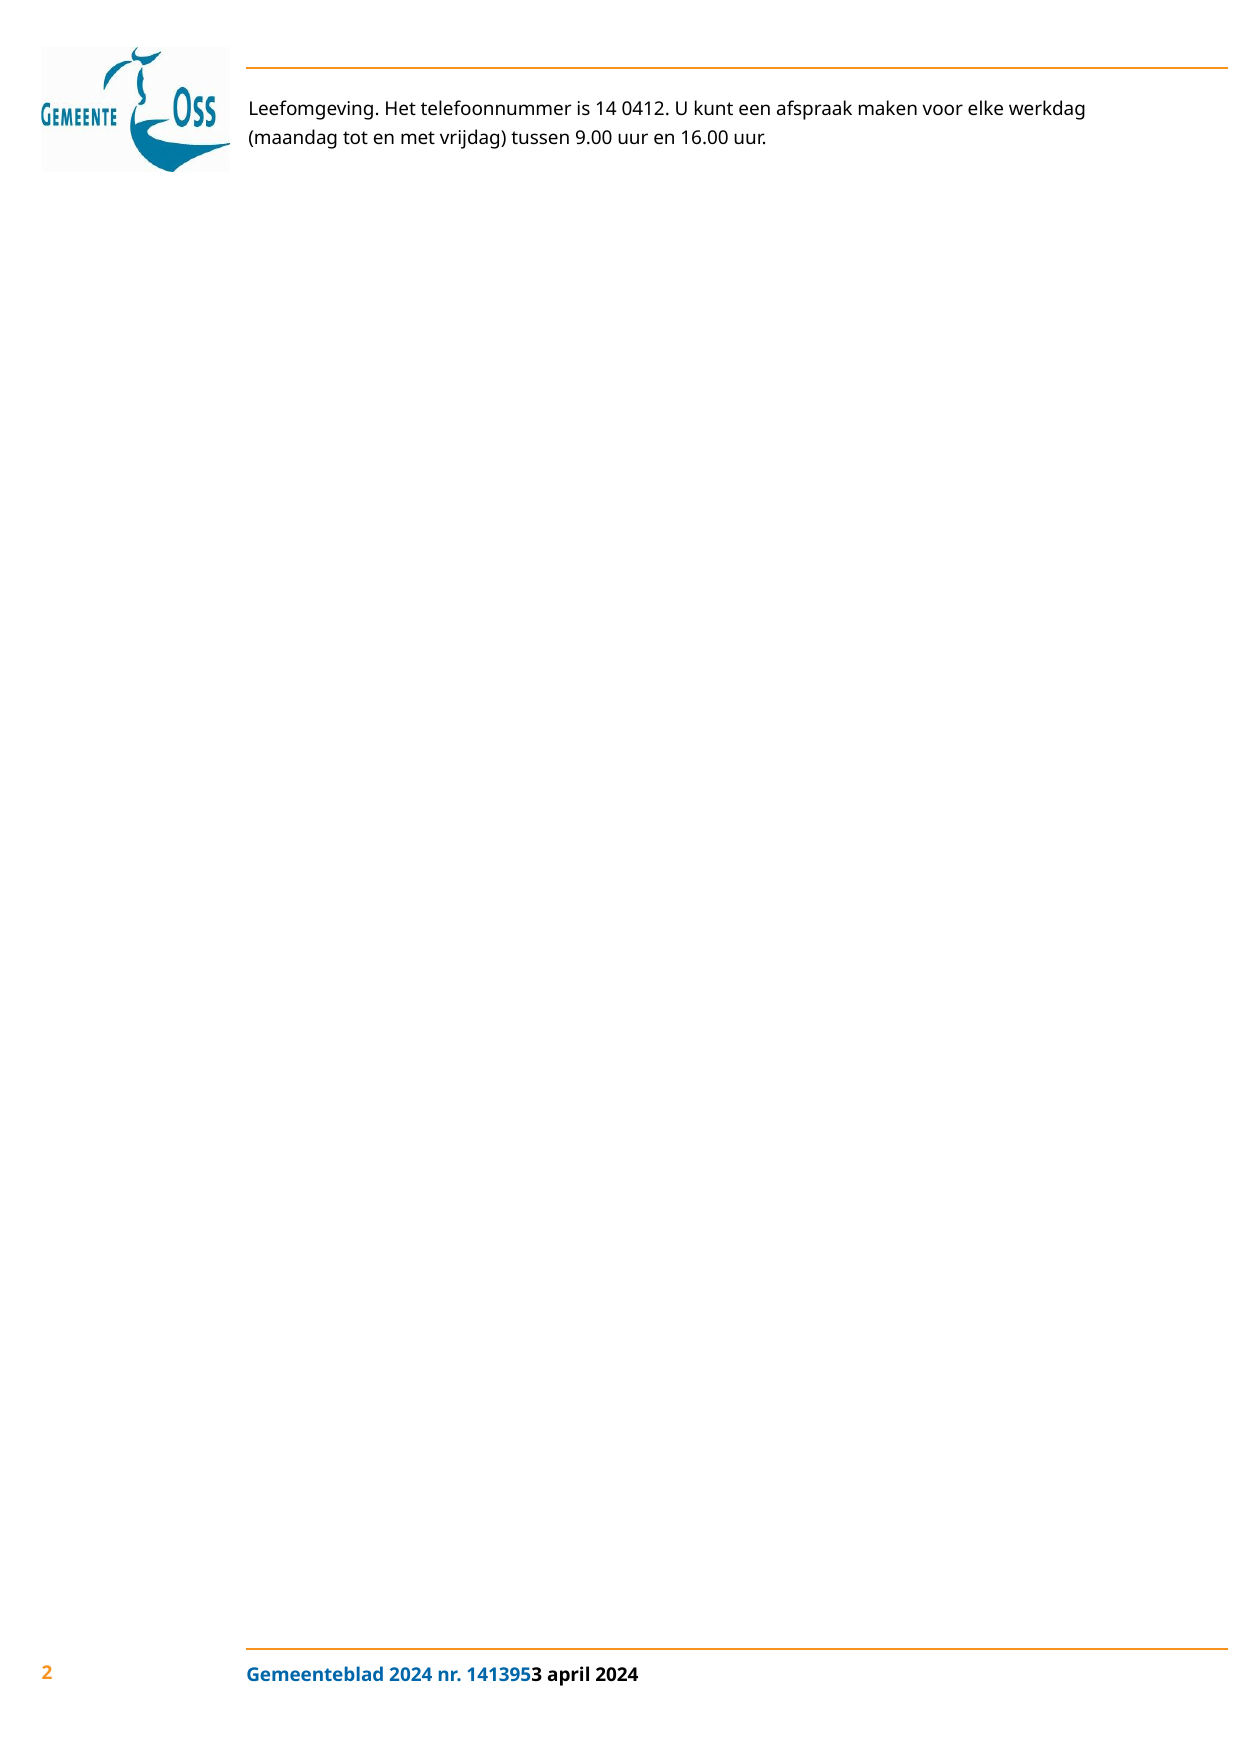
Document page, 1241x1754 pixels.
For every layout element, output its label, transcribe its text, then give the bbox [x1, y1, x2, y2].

text Leefomgeving. Het telefoonnummer is 14 0412. U kunt een afspraak maken voor elke werkdag (maandag tot en met vrijdag) tussen 9.00 uur en 16.00 uur. [248, 95, 1152, 150]
picture [41, 47, 231, 172]
